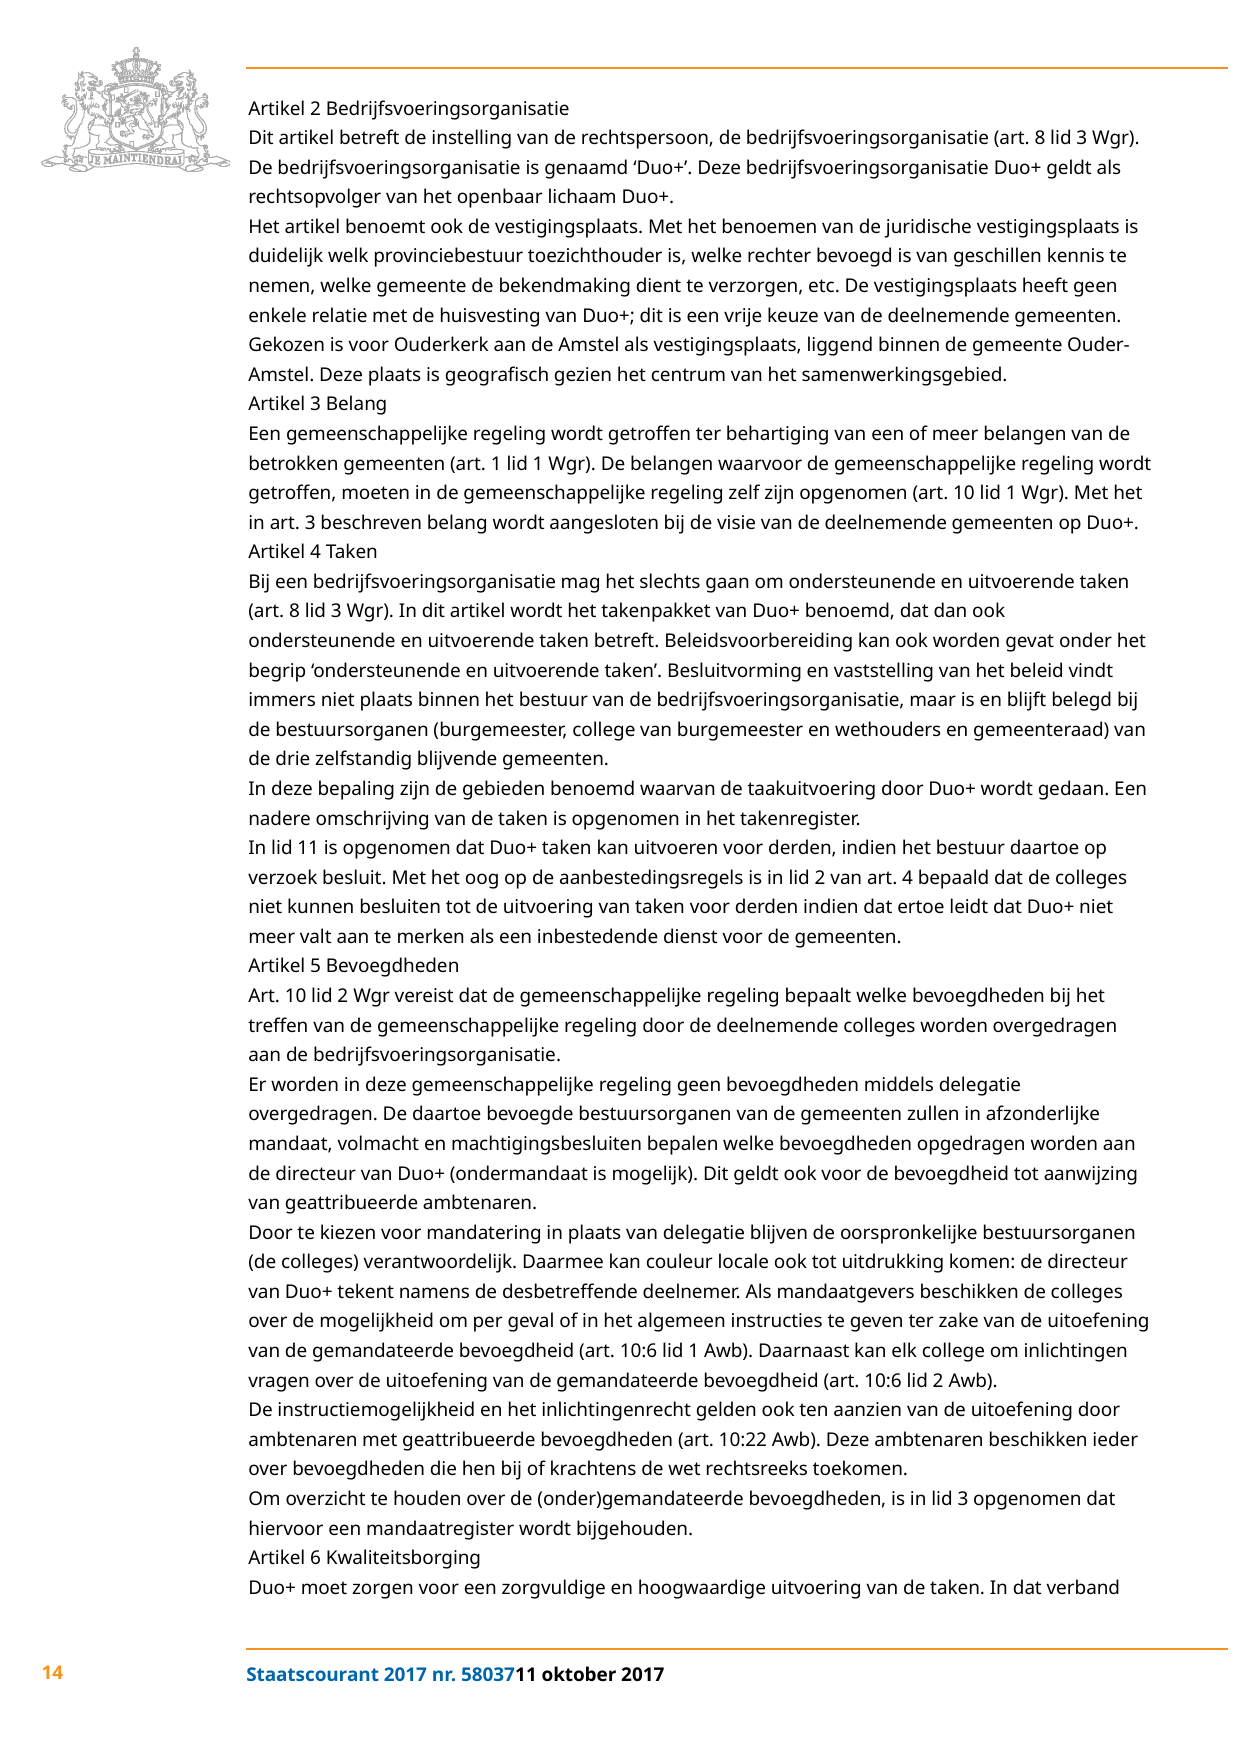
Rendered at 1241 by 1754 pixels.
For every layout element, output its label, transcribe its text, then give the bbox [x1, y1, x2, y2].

text Artikel 6 Kwaliteitsborging [248, 1544, 1152, 1570]
text Door te kiezen voor mandatering in plaats van delegatie blijven de oorspronkelijke bestuursorganen (de colleges) verantwoordelijk. Daarmee kan couleur locale ook tot uitdrukking komen: de directeur van Duo+ tekent namens de desbetreffende deelnemer. Als mandaatgevers beschikken de colleges over de mogelijkheid om per geval of in het algemeen instructies te geven ter zake van de uitoefening van de gemandateerde bevoegdheid (art. 10:6 lid 1 Awb). Daarnaast kan elk college om inlichtingen vragen over de uitoefening van de gemandateerde bevoegdheid (art. 10:6 lid 2 Awb). [248, 1219, 1152, 1393]
text Artikel 2 Bedrijfsvoeringsorganisatie [248, 95, 1152, 121]
text Bij een bedrijfsvoeringsorganisatie mag het slechts gaan om ondersteunende en uitvoerende taken (art. 8 lid 3 Wgr). In dit artikel wordt het takenpakket van Duo+ benoemd, dat dan ook ondersteunende en uitvoerende taken betreft. Beleidsvoorbereiding kan ook worden gevat onder het begrip ‘ondersteunende en uitvoerende taken’. Besluitvorming en vaststelling van het beleid vindt immers niet plaats binnen het bestuur van de bedrijfsvoeringsorganisatie, maar is en blijft belegd bij de bestuursorganen (burgemeester, college van burgemeester en wethouders en gemeenteraad) van de drie zelfstandig blijvende gemeenten. [248, 568, 1152, 771]
text Artikel 3 Belang [248, 391, 1152, 416]
text In deze bepaling zijn de gebieden benoemd waarvan de taakuitvoering door Duo+ wordt gedaan. Een nadere omschrijving van de taken is opgenomen in het takenregister. [248, 775, 1152, 831]
text Gekozen is voor Ouderkerk aan de Amstel als vestigingsplaats, liggend binnen de gemeente Ouder-Amstel. Deze plaats is geografisch gezien het centrum van het samenwerkingsgebied. [248, 331, 1152, 387]
text Art. 10 lid 2 Wgr vereist dat de gemeenschappelijke regeling bepaalt welke bevoegdheden bij het treffen van de gemeenschappelijke regeling door de deelnemende colleges worden overgedragen aan de bedrijfsvoeringsorganisatie. [248, 982, 1152, 1067]
text Dit artikel betreft de instelling van de rechtspersoon, de bedrijfsvoeringsorganisatie (art. 8 lid 3 Wgr). De bedrijfsvoeringsorganisatie is genaamd ‘Duo+’. Deze bedrijfsvoeringsorganisatie Duo+ geldt als rechtsopvolger van het openbaar lichaam Duo+. [248, 124, 1152, 209]
text Artikel 4 Taken [248, 538, 1152, 564]
text Een gemeenschappelijke regeling wordt getroffen ter behartiging van een of meer belangen van de betrokken gemeenten (art. 1 lid 1 Wgr). De belangen waarvoor de gemeenschappelijke regeling wordt [248, 420, 1152, 476]
text Duo+ moet zorgen voor een zorgvuldige en hoogwaardige uitvoering van de taken. In dat verband [248, 1574, 1152, 1600]
text Het artikel benoemt ook de vestigingsplaats. Met het benoemen van de juridische vestigingsplaats is duidelijk welk provinciebestuur toezichthouder is, welke rechter bevoegd is van geschillen kennis te nemen, welke gemeente de bekendmaking dient te verzorgen, etc. De vestigingsplaats heeft geen enkele relatie met de huisvesting van Duo+; dit is een vrije keuze van de deelnemende gemeenten. [248, 213, 1152, 328]
picture [41, 47, 231, 172]
text De instructiemogelijkheid en het inlichtingenrecht gelden ook ten aanzien van de uitoefening door ambtenaren met geattribueerde bevoegdheden (art. 10:22 Awb). Deze ambtenaren beschikken ieder over bevoegdheden die hen bij of krachtens de wet rechtsreeks toekomen. [248, 1396, 1152, 1481]
text Artikel 5 Bevoegdheden [248, 953, 1152, 978]
text In lid 11 is opgenomen dat Duo+ taken kan uitvoeren voor derden, indien het bestuur daartoe op verzoek besluit. Met het oog op de aanbestedingsregels is in lid 2 van art. 4 bepaald dat de colleges niet kunnen besluiten tot de uitvoering van taken voor derden indien dat ertoe leidt dat Duo+ niet meer valt aan te merken als een inbestedende dienst voor de gemeenten. [248, 834, 1152, 949]
text Om overzicht te houden over de (onder)gemandateerde bevoegdheden, is in lid 3 opgenomen dat hiervoor een mandaatregister wordt bijgehouden. [248, 1485, 1152, 1541]
text getroffen, moeten in de gemeenschappelijke regeling zelf zijn opgenomen (art. 10 lid 1 Wgr). Met het in art. 3 beschreven belang wordt aangesloten bij de visie van de deelnemende gemeenten op Duo+. [248, 479, 1152, 535]
text Er worden in deze gemeenschappelijke regeling geen bevoegdheden middels delegatie overgedragen. De daartoe bevoegde bestuursorganen van de gemeenten zullen in afzonderlijke mandaat, volmacht en machtigingsbesluiten bepalen welke bevoegdheden opgedragen worden aan de directeur van Duo+ (ondermandaat is mogelijk). Dit geldt ook voor de bevoegdheid tot aanwijzing van geattribueerde ambtenaren. [248, 1071, 1152, 1215]
